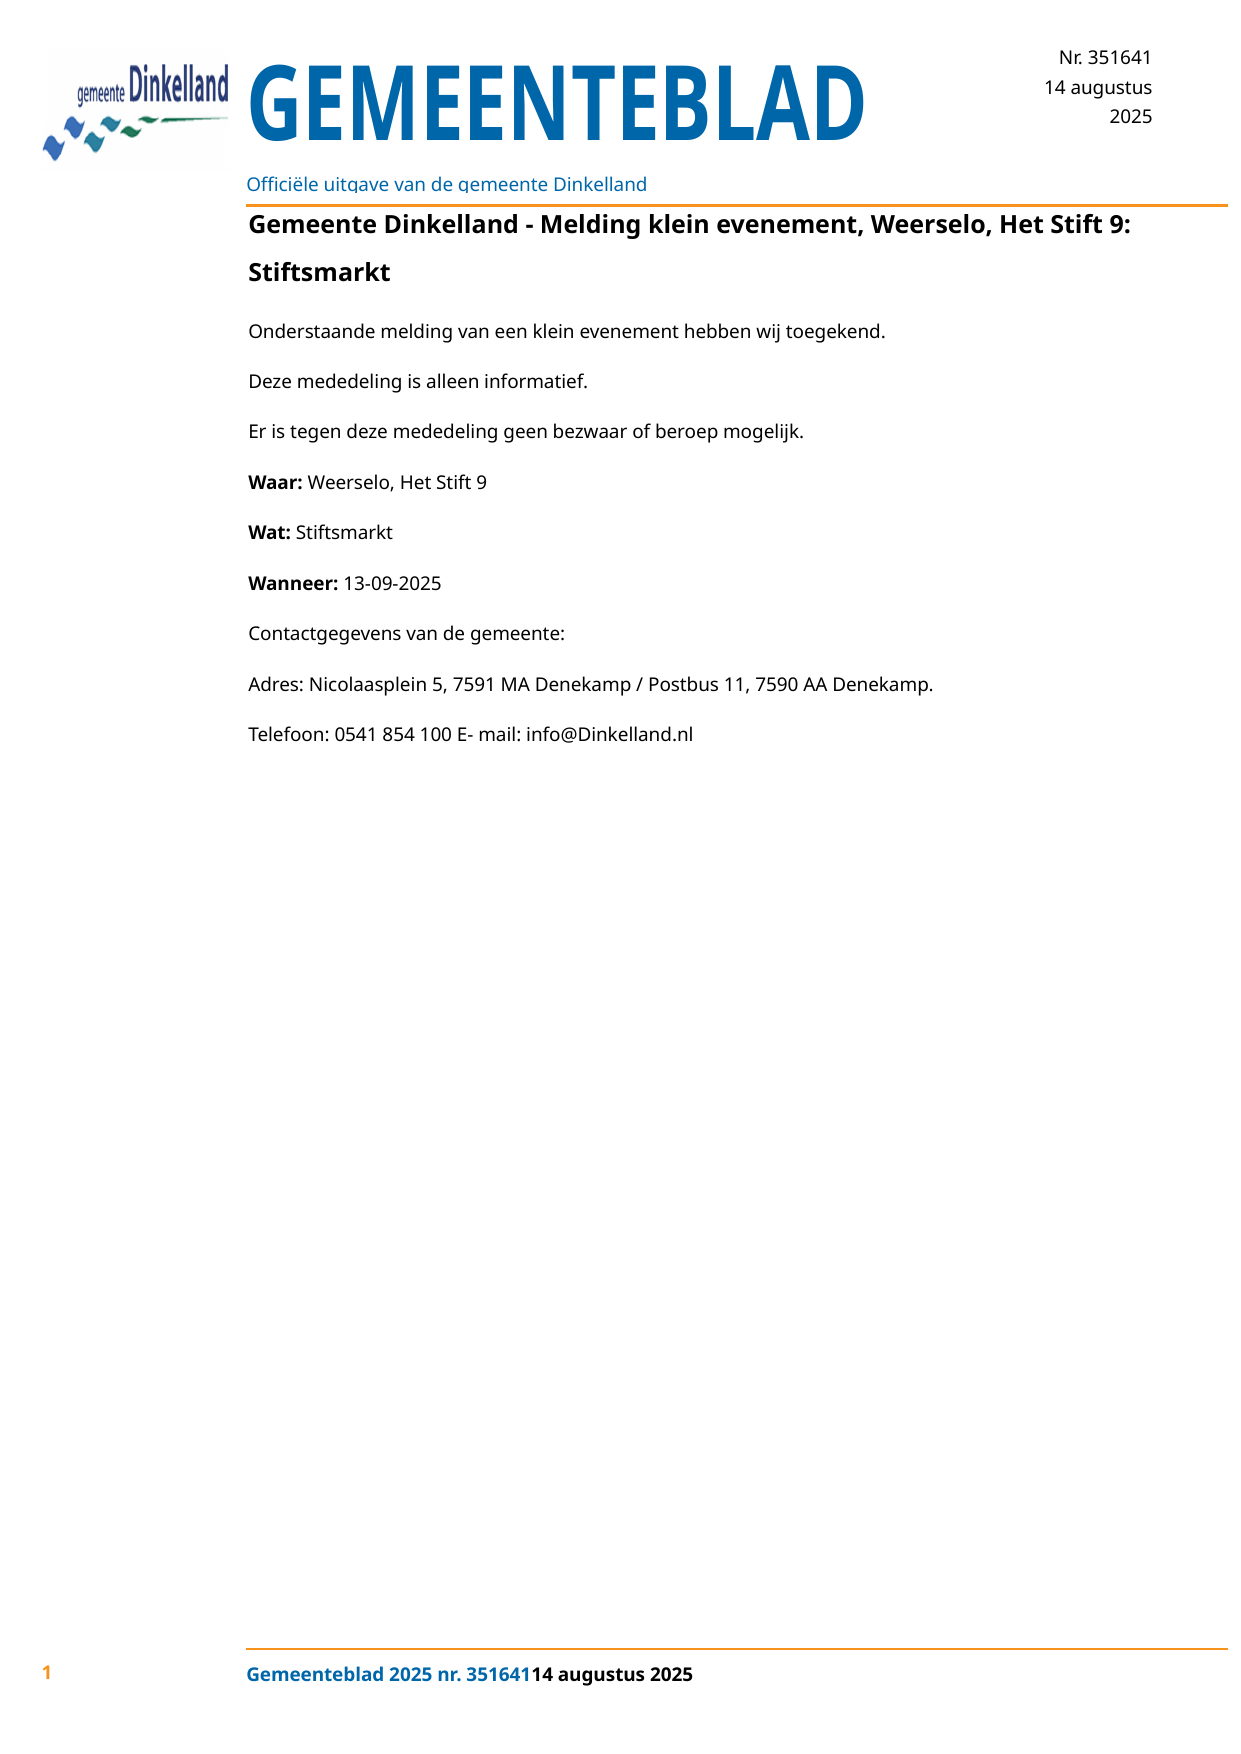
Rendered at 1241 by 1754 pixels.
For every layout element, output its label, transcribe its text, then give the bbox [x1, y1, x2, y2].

text Wat: Stiftsmarkt [248, 519, 1152, 545]
text Wanneer: 13-09-2025 [248, 570, 1152, 596]
text Adres: Nicolaasplein 5, 7591 MA Denekamp / Postbus 11, 7590 AA Denekamp. [248, 671, 1152, 697]
text Er is tegen deze mededeling geen bezwaar of beroep mogelijk. [248, 419, 1152, 444]
text Onderstaande melding van een klein evenement hebben wij toegekend. [248, 318, 1152, 344]
text Waar: Weerselo, Het Stift 9 [248, 469, 1152, 495]
text Contactgegevens van de gemeente: [248, 620, 1152, 646]
text Telefoon: 0541 854 100 E- mail: info@Dinkelland.nl [248, 721, 1152, 747]
picture [41, 47, 231, 172]
text Gemeente Dinkelland - Melding klein evenement, Weerselo, Het Stift 9: Stiftsmarkt [248, 207, 1152, 288]
text Deze mededeling is alleen informatief. [248, 368, 1152, 394]
